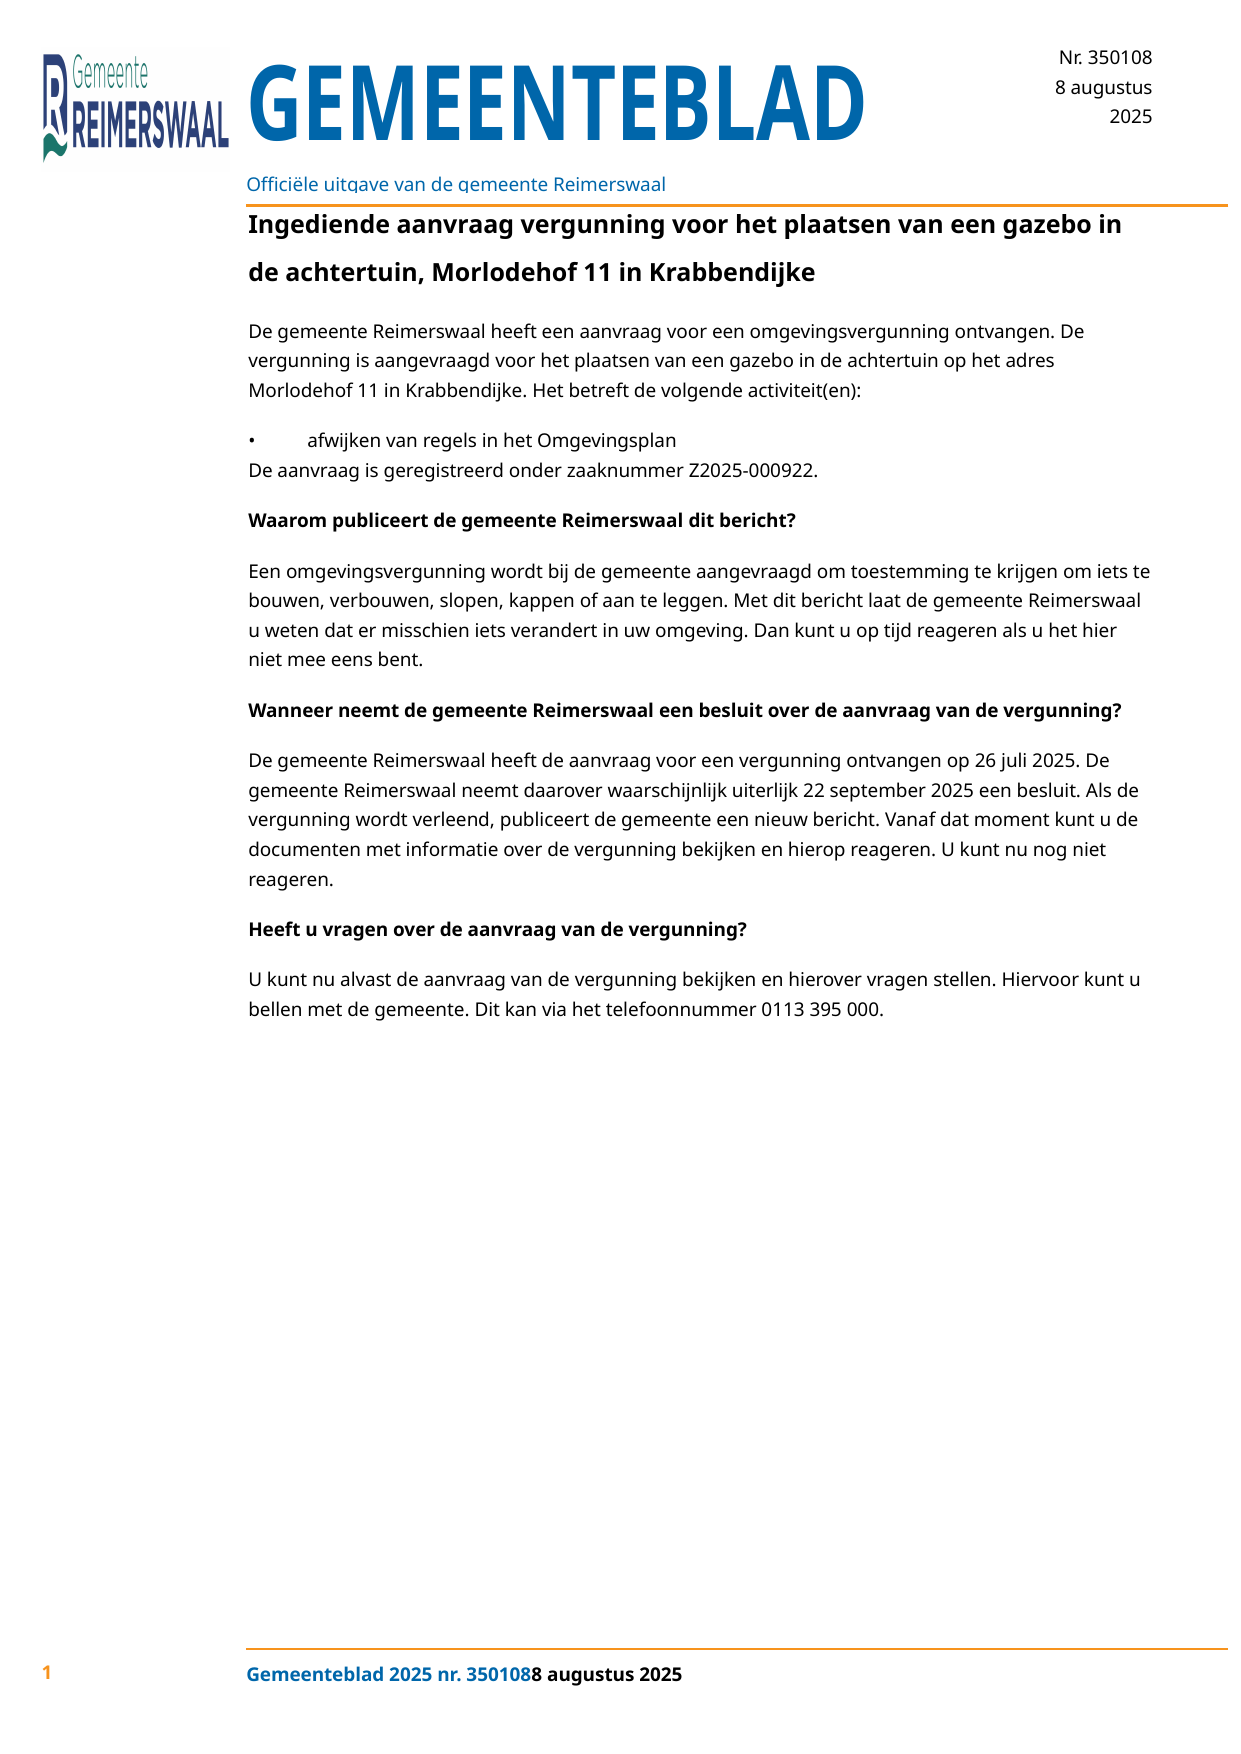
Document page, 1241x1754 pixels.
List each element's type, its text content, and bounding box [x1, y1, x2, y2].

text Een omgevingsvergunning wordt bij de gemeente aangevraagd om toestemming te krijgen om iets te bouwen, verbouwen, slopen, kappen of aan te leggen. Met dit bericht laat de gemeente Reimerswaal u weten dat er misschien iets verandert in uw omgeving. Dan kunt u op tijd reageren als u het hier niet mee eens bent. [248, 558, 1152, 672]
list afwijken van regels in het Omgevingsplan [248, 427, 1152, 453]
picture [41, 47, 231, 172]
text De aanvraag is geregistreerd onder zaaknummer Z2025-000922. [248, 457, 1152, 483]
text De gemeente Reimerswaal heeft de aanvraag voor een vergunning ontvangen op 26 juli 2025. De gemeente Reimerswaal neemt daarover waarschijnlijk uiterlijk 22 september 2025 een besluit. Als de vergunning wordt verleend, publiceert de gemeente een nieuw bericht. Vanaf dat moment kunt u de documenten met informatie over de vergunning bekijken en hierop reageren. U kunt nu nog niet reageren. [248, 747, 1152, 892]
text U kunt nu alvast de aanvraag van de vergunning bekijken en hierover vragen stellen. Hiervoor kunt u bellen met de gemeente. Dit kan via het telefoonnummer 0113 395 000. [248, 967, 1152, 1022]
text De gemeente Reimerswaal heeft een aanvraag voor een omgevingsvergunning ontvangen. De vergunning is aangevraagd voor het plaatsen van een gazebo in de achtertuin op het adres Morlodehof 11 in Krabbendijke. Het betreft de volgende activiteit(en): [248, 318, 1152, 403]
text Wanneer neemt de gemeente Reimerswaal een besluit over de aanvraag van de vergunning? [248, 697, 1152, 723]
text Ingediende aanvraag vergunning voor het plaatsen van een gazebo in de achtertuin, Morlodehof 11 in Krabbendijke [248, 207, 1152, 288]
text Waarom publiceert de gemeente Reimerswaal dit bericht? [248, 507, 1152, 533]
text Heeft u vragen over de aanvraag van de vergunning? [248, 916, 1152, 942]
